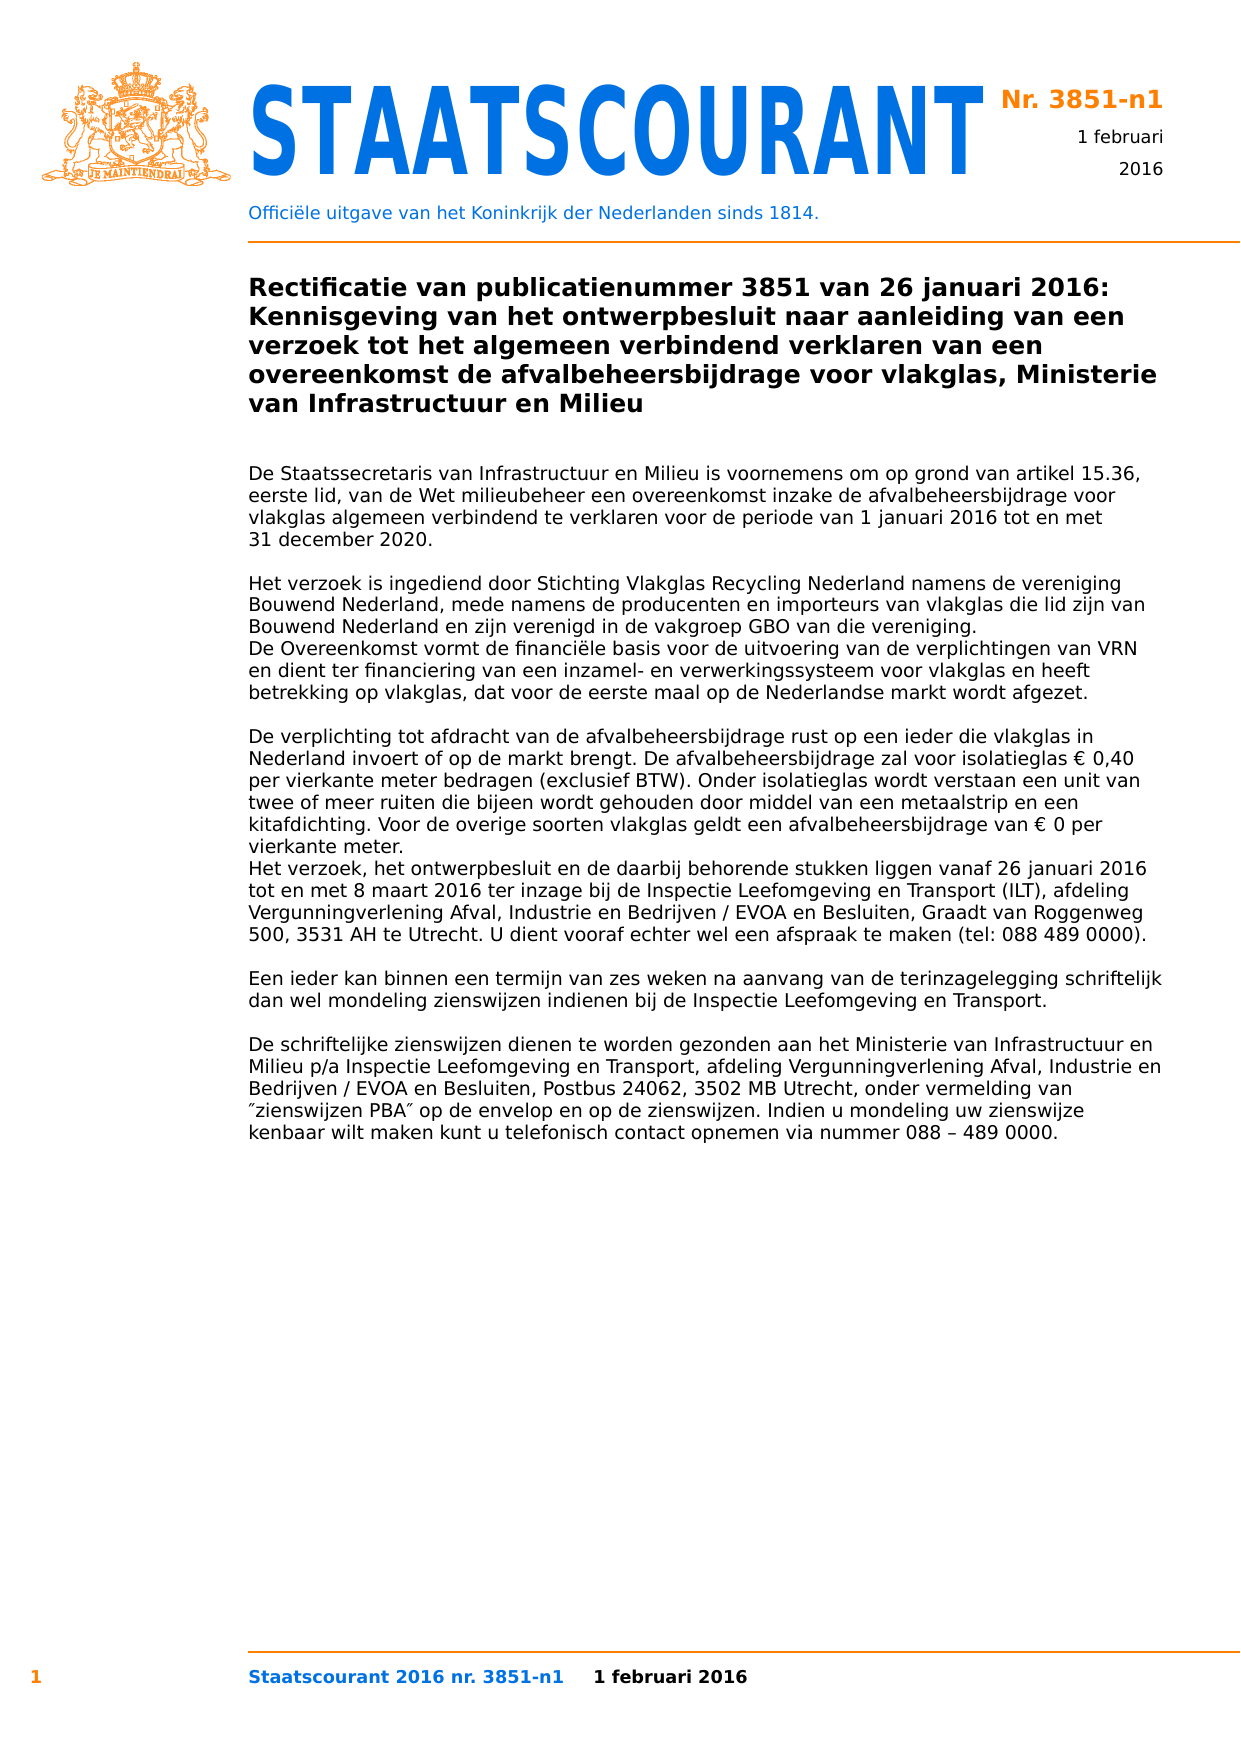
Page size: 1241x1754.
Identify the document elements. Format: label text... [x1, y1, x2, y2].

table_cell 1 februari [998, 121, 1240, 153]
text De verplichting tot afdracht van de afvalbeheersbijdrage rust op een ieder die vlakglas in Nederland invoert of op de markt brengt. De afvalbeheersbijdrage zal voor isolatieglas € 0,40 per vierkante meter bedragen (exclusief BTW). Onder isolatieglas wordt verstaan een unit van twee of meer ruiten die bijeen wordt gehouden door middel van een metaalstrip en een kitafdichting. Voor de overige soorten vlakglas geldt een afvalbeheersbijdrage van € 0 per vierkante meter. [248, 726, 1163, 858]
text De Staatssecretaris van Infrastructuur en Milieu is voornemens om op grond van artikel 15.36, eerste lid, van de Wet milieubeheer een overeenkomst inzake de afvalbeheersbijdrage voor vlakglas algemeen verbindend te verklaren voor de periode van 1 januari 2016 tot en met 31 december 2020. [248, 463, 1163, 551]
table_header [25, 62, 248, 241]
text Een ieder kan binnen een termijn van zes weken na aanvang van de terinzagelegging schriftelijk dan wel mondeling zienswijzen indienen bij de Inspectie Leefomgeving en Transport. [248, 968, 1163, 1012]
picture [41, 62, 231, 186]
table_cell Officiële uitgave van het Koninkrijk der Nederlanden sinds 1814. [248, 203, 1240, 241]
table_header Nr. 3851-n1 [998, 62, 1240, 121]
table_cell 2016 [998, 153, 1240, 203]
subtitle Rectificatie van publicatienummer 3851 van 26 januari 2016: Kennisgeving van het ontwerpbesluit naar aanleiding van een verzoek tot het algemeen verbindend verklaren van een overeenkomst de afvalbeheersbijdrage voor vlakglas, Ministerie van Infrastructuur en Milieu [248, 273, 1163, 419]
text Het verzoek is ingediend door Stichting Vlakglas Recycling Nederland namens de vereniging Bouwend Nederland, mede namens de producenten en importeurs van vlakglas die lid zijn van Bouwend Nederland en zijn verenigd in de vakgroep GBO van die vereniging. [248, 572, 1163, 638]
text De Overeenkomst vormt de financiële basis voor de uitvoering van de verplichtingen van VRN en dient ter financiering van een inzamel- en verwerkingssysteem voor vlakglas en heeft betrekking op vlakglas, dat voor de eerste maal op de Nederlandse markt wordt afgezet. [248, 638, 1163, 704]
text De schriftelijke zienswijzen dienen te worden gezonden aan het Ministerie van Infrastructuur en Milieu p/a Inspectie Leefomgeving en Transport, afdeling Vergunningverlening Afval, Industrie en Bedrijven / EVOA en Besluiten, Postbus 24062, 3502 MB Utrecht, onder vermelding van ″zienswijzen PBA″ op de envelop en op de zienswijzen. Indien u mondeling uw zienswijze kenbaar wilt maken kunt u telefonisch contact opnemen via nummer 088 – 489 0000. [248, 1034, 1163, 1143]
text Het verzoek, het ontwerpbesluit en de daarbij behorende stukken liggen vanaf 26 januari 2016 tot en met 8 maart 2016 ter inzage bij de Inspectie Leefomgeving en Transport (ILT), afdeling Vergunningverlening Afval, Industrie en Bedrijven / EVOA en Besluiten, Graadt van Roggenweg 500, 3531 AH te Utrecht. U dient vooraf echter wel een afspraak te maken (tel: 088 489 0000). [248, 858, 1163, 946]
table_header STAATSCOURANT [248, 62, 998, 203]
